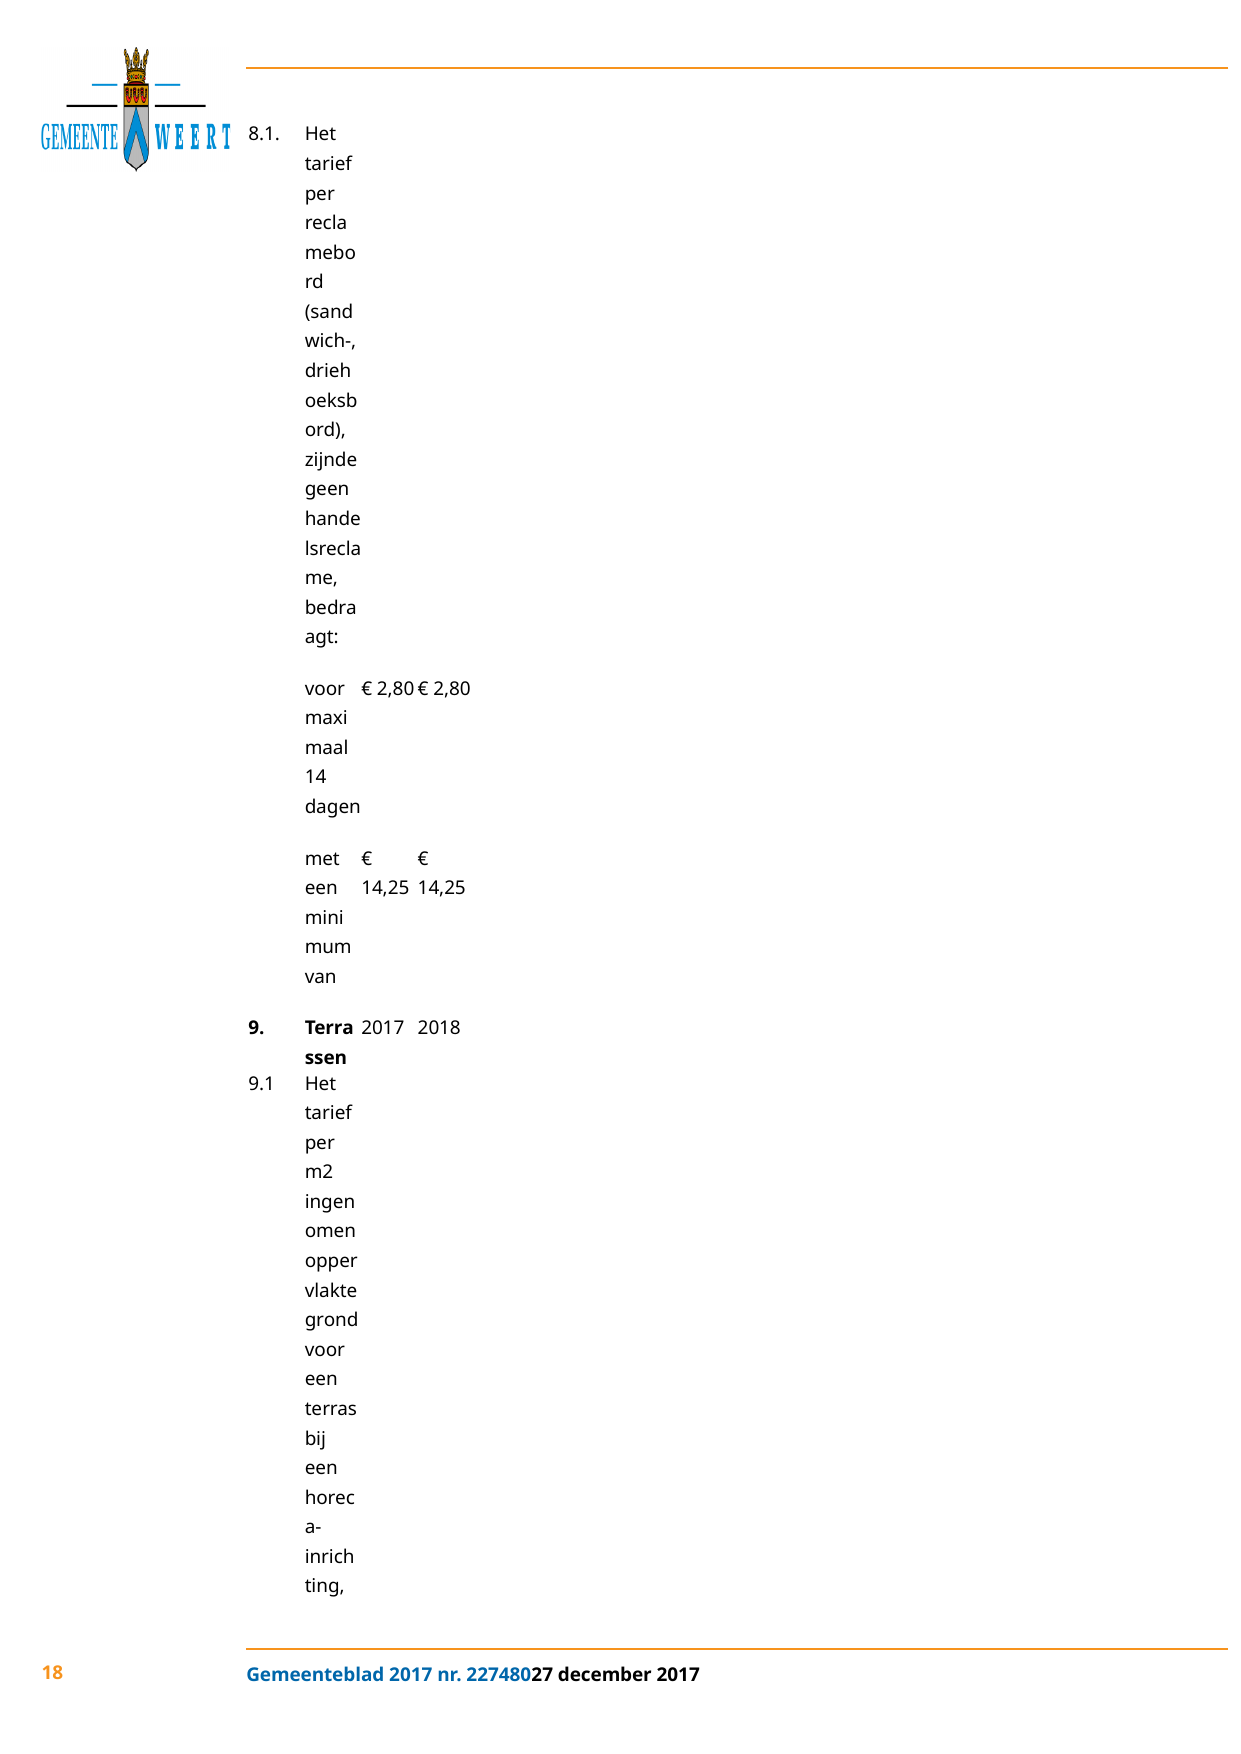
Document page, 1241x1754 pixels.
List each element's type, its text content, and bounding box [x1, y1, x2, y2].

table_cell [248, 819, 304, 845]
table_cell [248, 675, 304, 819]
table_cell [361, 989, 417, 1014]
table_cell [248, 845, 304, 989]
table_cell € 14,25 [418, 845, 474, 989]
table_cell [418, 95, 474, 121]
table_cell [361, 819, 417, 845]
table_cell [361, 649, 417, 675]
table_cell [418, 649, 474, 675]
table_cell Terrassen [305, 1015, 361, 1070]
table_cell [418, 121, 474, 649]
table_cell Het tarief per reclamebord (sandwich-, driehoeksbord), zijnde geen handelsreclame, bedraagt: [305, 121, 361, 649]
table_cell 9.1 [248, 1070, 304, 1598]
table_cell voor maximaal 14 dagen [305, 675, 361, 819]
table_cell [248, 95, 304, 121]
table_cell [361, 95, 417, 121]
table_cell [361, 1070, 417, 1598]
table_cell [418, 989, 474, 1014]
table_cell [248, 649, 304, 675]
table_cell [248, 989, 304, 1014]
table_cell € 2,80 [418, 675, 474, 819]
table_cell [305, 649, 361, 675]
table_cell 2018 [418, 1015, 474, 1070]
table_cell 8.1. [248, 121, 304, 649]
table_cell [305, 95, 361, 121]
table_cell [305, 989, 361, 1014]
picture [41, 47, 231, 172]
table_cell met een minimum van [305, 845, 361, 989]
table_cell € 14,25 [361, 845, 417, 989]
table_cell Het tarief per m2 ingenomen oppervlakte grond voor een terras bij een horeca-inrichting, [305, 1070, 361, 1598]
table_cell [418, 1070, 474, 1598]
table_cell 2017 [361, 1015, 417, 1070]
table_cell [305, 819, 361, 845]
table_cell 9. [248, 1015, 304, 1070]
table_cell € 2,80 [361, 675, 417, 819]
table_cell [361, 121, 417, 649]
table_cell [418, 819, 474, 845]
